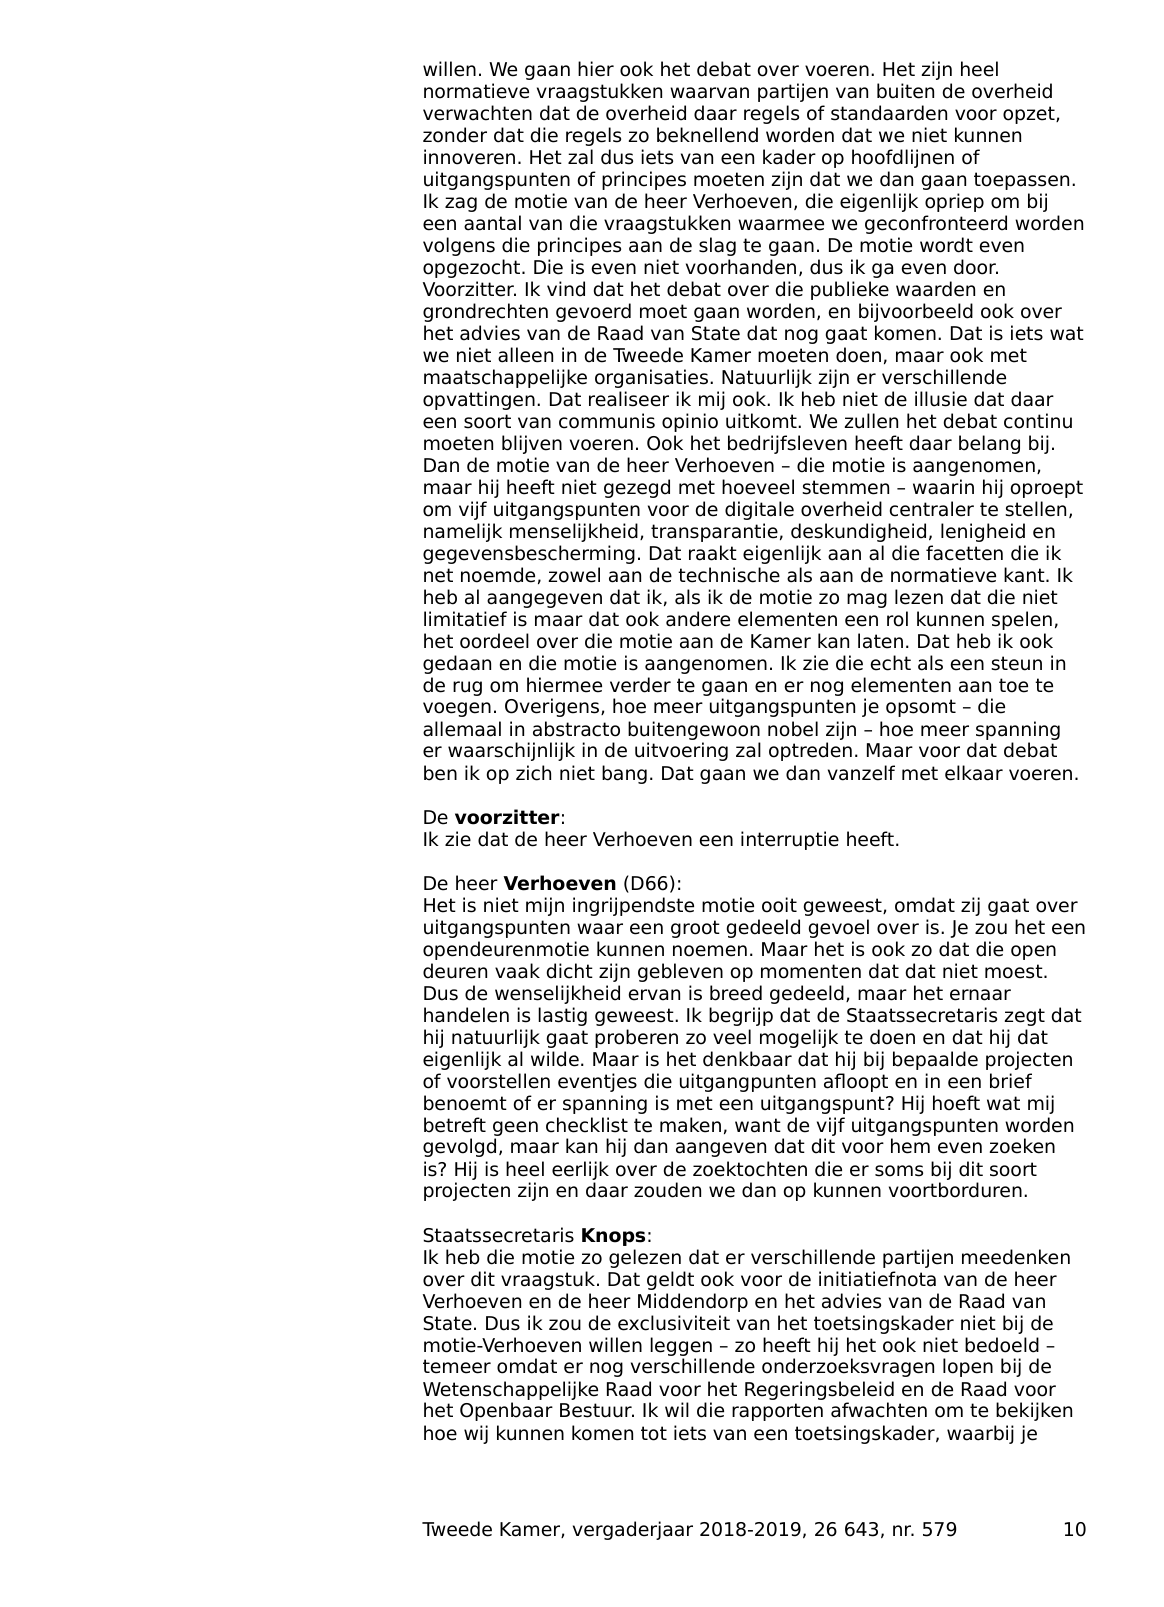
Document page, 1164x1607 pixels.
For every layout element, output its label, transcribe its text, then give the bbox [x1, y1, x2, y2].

text Voorzitter. Ik vind dat het debat over die publieke waarden en grondrechten gevoerd moet gaan worden, en bijvoorbeeld ook over het advies van de Raad van State dat nog gaat komen. Dat is iets wat we niet alleen in de Tweede Kamer moeten doen, maar ook met maatschappelijke organisaties. Natuurlijk zijn er verschillende opvattingen. Dat realiseer ik mij ook. Ik heb niet de illusie dat daar een soort van communis opinio uitkomt. We zullen het debat continu moeten blijven voeren. Ook het bedrijfsleven heeft daar belang bij. [422, 279, 1087, 455]
text De voorzitter: [422, 807, 1087, 828]
text Ik heb die motie zo gelezen dat er verschillende partijen meedenken over dit vraagstuk. Dat geldt ook voor de initiatiefnota van de heer Verhoeven en de heer Middendorp en het advies van de Raad van State. Dus ik zou de exclusiviteit van het toetsingskader niet bij de motie-Verhoeven willen leggen – zo heeft hij het ook niet bedoeld – temeer omdat er nog verschillende onderzoeksvragen lopen bij de Wetenschappelijke Raad voor het Regeringsbeleid en de Raad voor het Openbaar Bestuur. Ik wil die rapporten afwachten om te bekijken hoe wij kunnen komen tot iets van een toetsingskader, waarbij je [422, 1247, 1087, 1444]
text Dan de motie van de heer Verhoeven – die motie is aangenomen, maar hij heeft niet gezegd met hoeveel stemmen – waarin hij oproept om vijf uitgangspunten voor de digitale overheid centraler te stellen, namelijk menselijkheid, transparantie, deskundigheid, lenigheid en gegevensbescherming. Dat raakt eigenlijk aan al die facetten die ik net noemde, zowel aan de technische als aan de normatieve kant. Ik heb al aangegeven dat ik, als ik de motie zo mag lezen dat die niet limitatief is maar dat ook andere elementen een rol kunnen spelen, het oordeel over die motie aan de Kamer kan laten. Dat heb ik ook gedaan en die motie is aangenomen. Ik zie die echt als een steun in de rug om hiermee verder te gaan en er nog elementen aan toe te voegen. Overigens, hoe meer uitgangspunten je opsomt – die allemaal in abstracto buitengewoon nobel zijn – hoe meer spanning er waarschijnlijk in de uitvoering zal optreden. Maar voor dat debat ben ik op zich niet bang. Dat gaan we dan vanzelf met elkaar voeren. [422, 455, 1087, 784]
text Staatssecretaris Knops: [422, 1224, 1087, 1247]
text Het is niet mijn ingrijpendste motie ooit geweest, omdat zij gaat over uitgangspunten waar een groot gedeeld gevoel over is. Je zou het een opendeurenmotie kunnen noemen. Maar het is ook zo dat die open deuren vaak dicht zijn gebleven op momenten dat dat niet moest. Dus de wenselijkheid ervan is breed gedeeld, maar het ernaar handelen is lastig geweest. Ik begrijp dat de Staatssecretaris zegt dat hij natuurlijk gaat proberen zo veel mogelijk te doen en dat hij dat eigenlijk al wilde. Maar is het denkbaar dat hij bij bepaalde projecten of voorstellen eventjes die uitgangpunten afloopt en in een brief benoemt of er spanning is met een uitgangspunt? Hij hoeft wat mij betreft geen checklist te maken, want de vijf uitgangspunten worden gevolgd, maar kan hij dan aangeven dat dit voor hem even zoeken is? Hij is heel eerlijk over de zoektochten die er soms bij dit soort projecten zijn en daar zouden we dan op kunnen voortborduren. [422, 895, 1087, 1202]
text De heer Verhoeven (D66): [422, 873, 1087, 895]
text Ik zie dat de heer Verhoeven een interruptie heeft. [422, 828, 1087, 851]
text willen. We gaan hier ook het debat over voeren. Het zijn heel normatieve vraagstukken waarvan partijen van buiten de overheid verwachten dat de overheid daar regels of standaarden voor opzet, zonder dat die regels zo beknellend worden dat we niet kunnen innoveren. Het zal dus iets van een kader op hoofdlijnen of uitgangspunten of principes moeten zijn dat we dan gaan toepassen. [422, 59, 1087, 191]
text Ik zag de motie van de heer Verhoeven, die eigenlijk opriep om bij een aantal van die vraagstukken waarmee we geconfronteerd worden volgens die principes aan de slag te gaan. De motie wordt even opgezocht. Die is even niet voorhanden, dus ik ga even door. [422, 191, 1087, 279]
